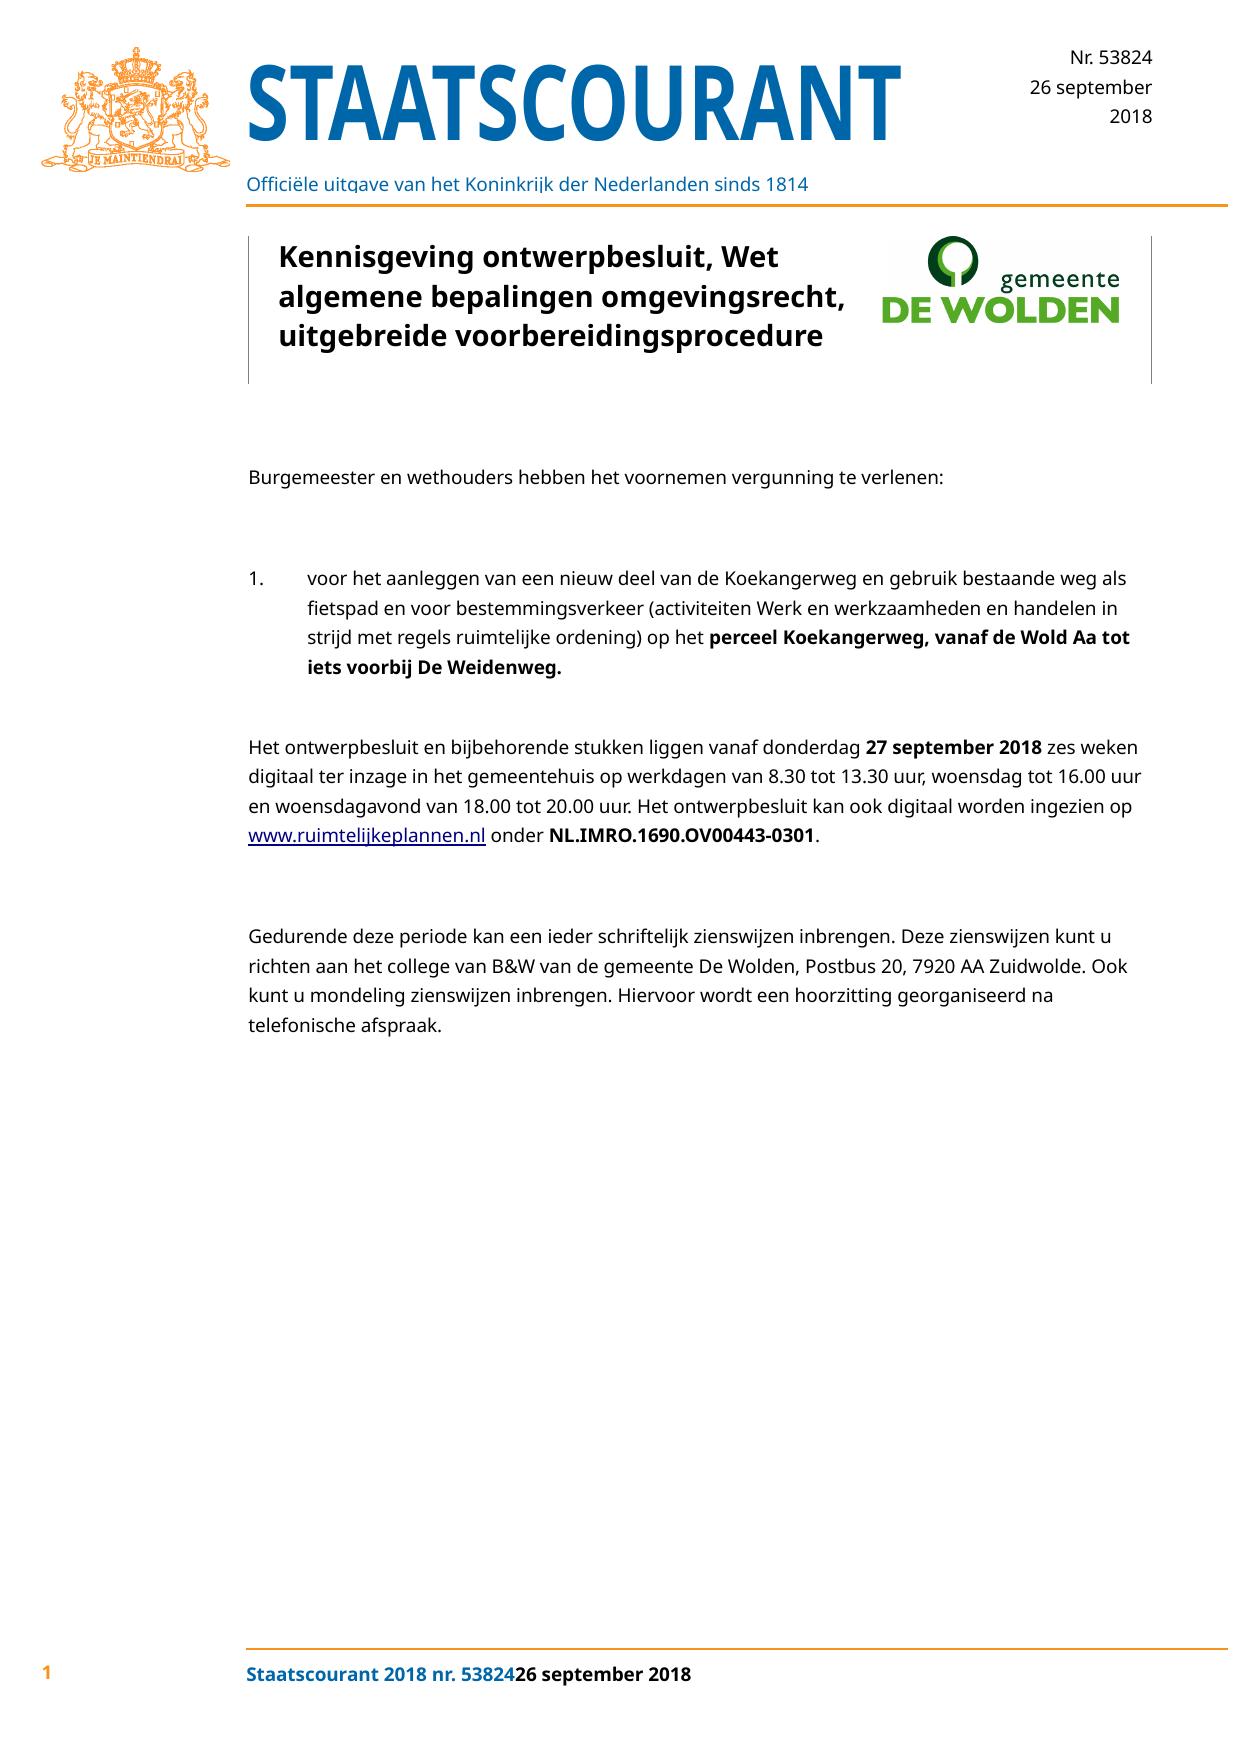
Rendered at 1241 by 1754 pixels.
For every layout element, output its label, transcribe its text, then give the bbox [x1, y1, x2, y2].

picture [41, 47, 231, 172]
picture [882, 236, 1119, 323]
table_header Kennisgeving ontwerpbesluit, Wet algemene bepalingen omgevingsrecht, uitgebreide voorbereidingsprocedure [249, 236, 850, 384]
table_header [850, 323, 1151, 384]
text Burgemeester en wethouders hebben het voornemen vergunning te verlenen: [248, 464, 1152, 490]
table_header [850, 236, 882, 322]
text Gedurende deze periode kan een ieder schriftelijk zienswijzen inbrengen. Deze zienswijzen kunt u richten aan het college van B&W van de gemeente De Wolden, Postbus 20, 7920 AA Zuidwolde. Ook kunt u mondeling zienswijzen inbrengen. Hiervoor wordt een hoorzitting georganiseerd na telefonische afspraak. [248, 923, 1152, 1038]
list voor het aanleggen van een nieuw deel van de Koekangerweg en gebruik bestaande weg als fietspad en voor bestemmingsverkeer (activiteiten Werk en werkzaamheden en handelen in strijd met regels ruimtelijke ordening) op het perceel Koekangerweg, vanaf de Wold Aa tot iets voorbij De Weidenweg. [248, 565, 1152, 680]
text Het ontwerpbesluit en bijbehorende stukken liggen vanaf donderdag 27 september 2018 zes weken digitaal ter inzage in het gemeentehuis op werkdagen van 8.30 tot 13.30 uur, woensdag tot 16.00 uur en woensdagavond van 18.00 tot 20.00 uur. Het ontwerpbesluit kan ook digitaal worden ingezien op www.ruimtelijkeplannen.nl onder NL.IMRO.1690.OV00443-0301. [248, 734, 1152, 848]
table_header [1119, 236, 1151, 322]
